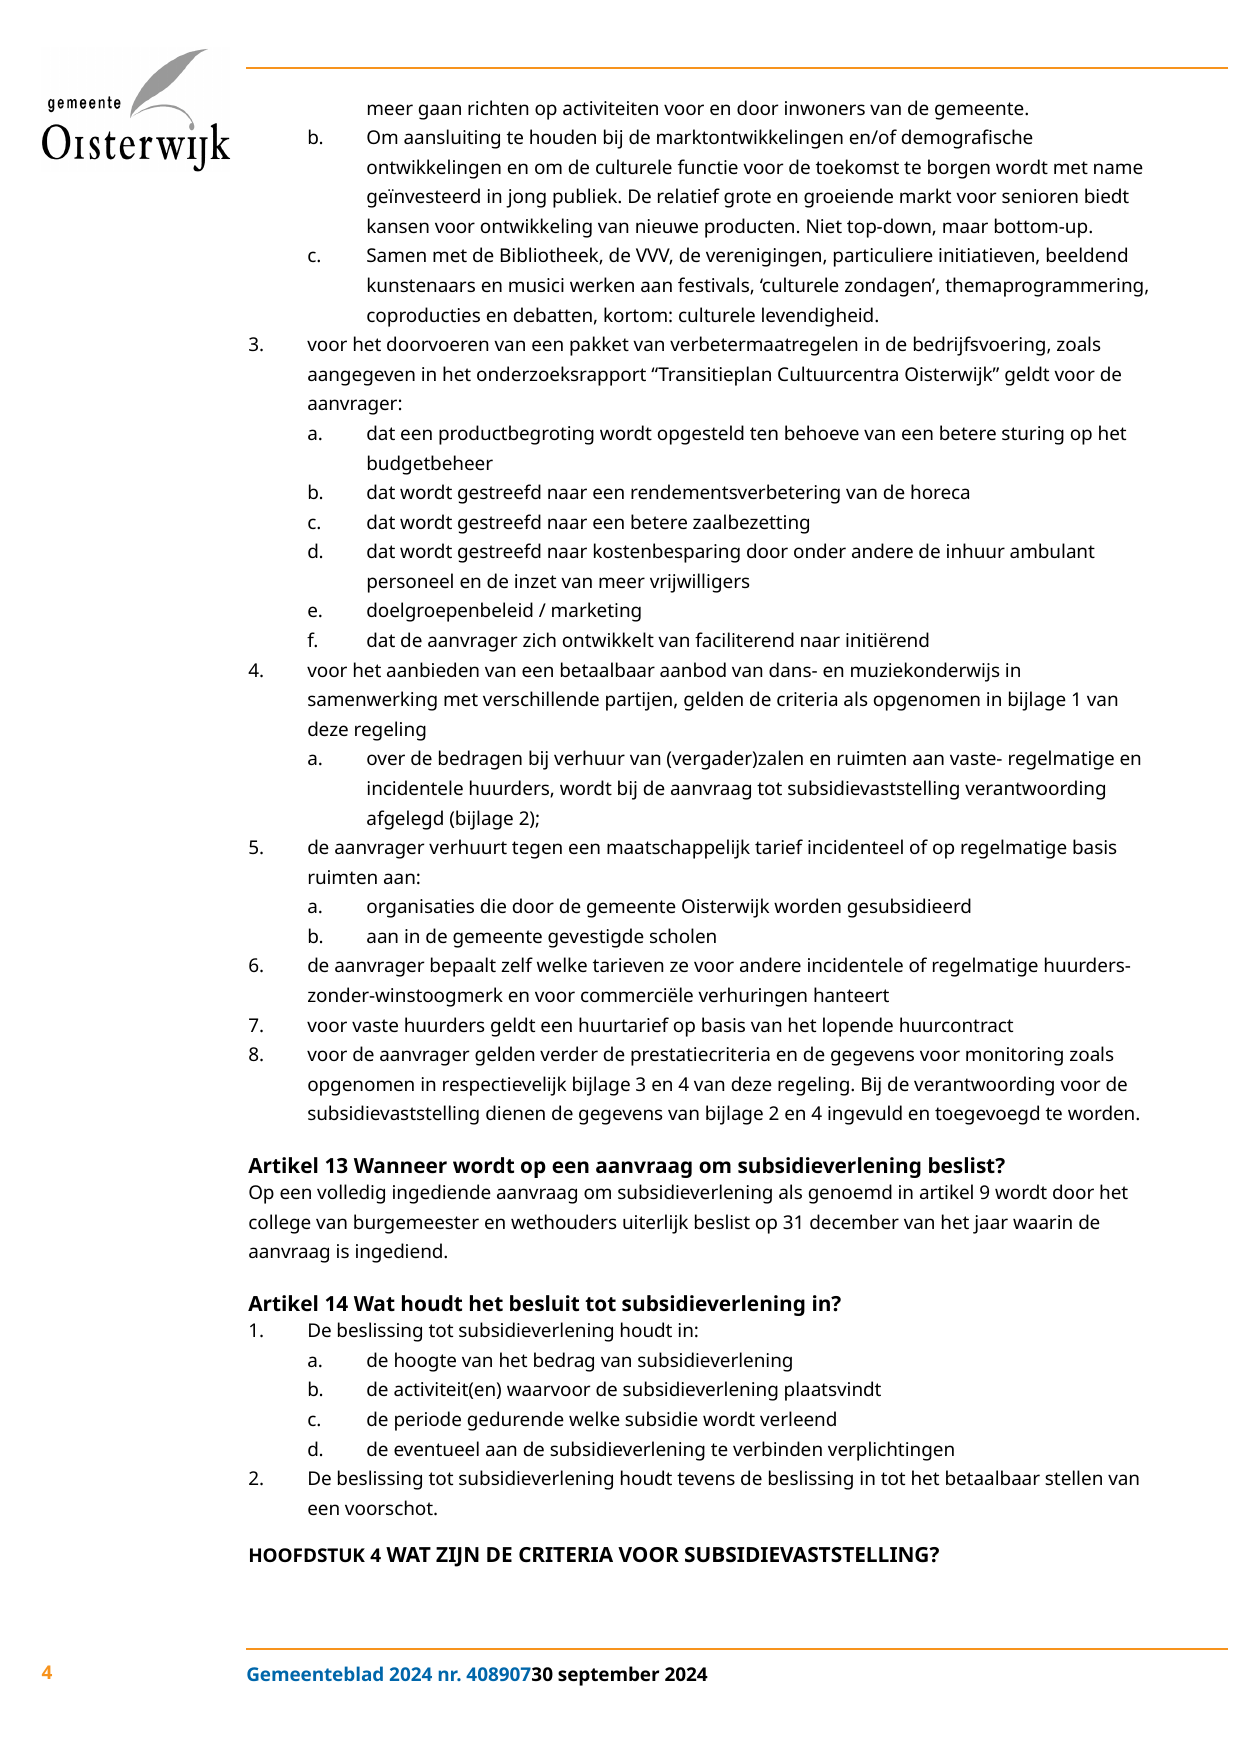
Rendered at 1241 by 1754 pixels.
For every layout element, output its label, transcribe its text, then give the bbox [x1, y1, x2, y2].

list dat wordt gestreefd naar een rendementsverbetering van de horeca [307, 479, 1152, 505]
list de aanvrager bepaalt zelf welke tarieven ze voor andere incidentele of regelmatige huurders-zonder-winstoogmerk en voor commerciële verhuringen hanteert [248, 953, 1152, 1008]
text Artikel 14 Wat houdt het besluit tot subsidieverlening in? [248, 1289, 1152, 1317]
list de periode gedurende welke subsidie wordt verleend [307, 1406, 1152, 1432]
list meer gaan richten op activiteiten voor en door inwoners van de gemeente. [307, 95, 1152, 121]
list dat wordt gestreefd naar een betere zaalbezetting [307, 509, 1152, 535]
list voor vaste huurders geldt een huurtarief op basis van het lopende huurcontract [248, 1012, 1152, 1038]
list over de bedragen bij verhuur van (vergader)zalen en ruimten aan vaste- regelmatige en incidentele huurders, wordt bij de aanvraag tot subsidievaststelling verantwoording afgelegd (bijlage 2); [307, 746, 1152, 831]
text HOOFDSTUK 4 WAT ZIJN DE CRITERIA VOOR SUBSIDIEVASTSTELLING? [248, 1541, 1152, 1569]
list de aanvrager verhuurt tegen een maatschappelijk tarief incidenteel of op regelmatige basis ruimten aan: [248, 834, 1152, 890]
list de hoogte van het bedrag van subsidieverlening [307, 1347, 1152, 1373]
list dat een productbegroting wordt opgesteld ten behoeve van een betere sturing op het budgetbeheer [307, 420, 1152, 476]
list organisaties die door de gemeente Oisterwijk worden gesubsidieerd [307, 893, 1152, 919]
list voor het aanbieden van een betaalbaar aanbod van dans- en muziekonderwijs in samenwerking met verschillende partijen, gelden de criteria als opgenomen in bijlage 1 van deze regeling [248, 657, 1152, 742]
list De beslissing tot subsidieverlening houdt tevens de beslissing in tot het betaalbaar stellen van een voorschot. [248, 1465, 1152, 1521]
list doelgroepenbeleid / marketing [307, 598, 1152, 623]
list dat de aanvrager zich ontwikkelt van faciliterend naar initiërend [307, 627, 1152, 653]
list aan in de gemeente gevestigde scholen [307, 923, 1152, 949]
list dat wordt gestreefd naar kostenbesparing door onder andere de inhuur ambulant personeel en de inzet van meer vrijwilligers [307, 538, 1152, 594]
picture [41, 47, 231, 172]
list voor de aanvrager gelden verder de prestatiecriteria en de gegevens voor monitoring zoals opgenomen in respectievelijk bijlage 3 en 4 van deze regeling. Bij de verantwoording voor de subsidievaststelling dienen de gegevens van bijlage 2 en 4 ingevuld en toegevoegd te worden. [248, 1041, 1152, 1126]
text Op een volledig ingediende aanvraag om subsidieverlening als genoemd in artikel 9 wordt door het college van burgemeester en wethouders uiterlijk beslist op 31 december van het jaar waarin de aanvraag is ingediend. [248, 1179, 1152, 1264]
list voor het doorvoeren van een pakket van verbetermaatregelen in de bedrijfsvoering, zoals aangegeven in het onderzoeksrapport “Transitieplan Cultuurcentra Oisterwijk” geldt voor de aanvrager: [248, 331, 1152, 416]
list De beslissing tot subsidieverlening houdt in: [248, 1317, 1152, 1343]
list de activiteit(en) waarvoor de subsidieverlening plaatsvindt [307, 1377, 1152, 1402]
list Samen met de Bibliotheek, de VVV, de verenigingen, particuliere initiatieven, beeldend kunstenaars en musici werken aan festivals, ‘culturele zondagen’, themaprogrammering, coproducties en debatten, kortom: culturele levendigheid. [307, 243, 1152, 328]
list Om aansluiting te houden bij de marktontwikkelingen en/of demografische ontwikkelingen en om de culturele functie voor de toekomst te borgen wordt met name geïnvesteerd in jong publiek. De relatief grote en groeiende markt voor senioren biedt kansen voor ontwikkeling van nieuwe producten. Niet top-down, maar bottom-up. [307, 124, 1152, 239]
list de eventueel aan de subsidieverlening te verbinden verplichtingen [307, 1436, 1152, 1462]
text Artikel 13 Wanneer wordt op een aanvraag om subsidieverlening beslist? [248, 1151, 1152, 1179]
